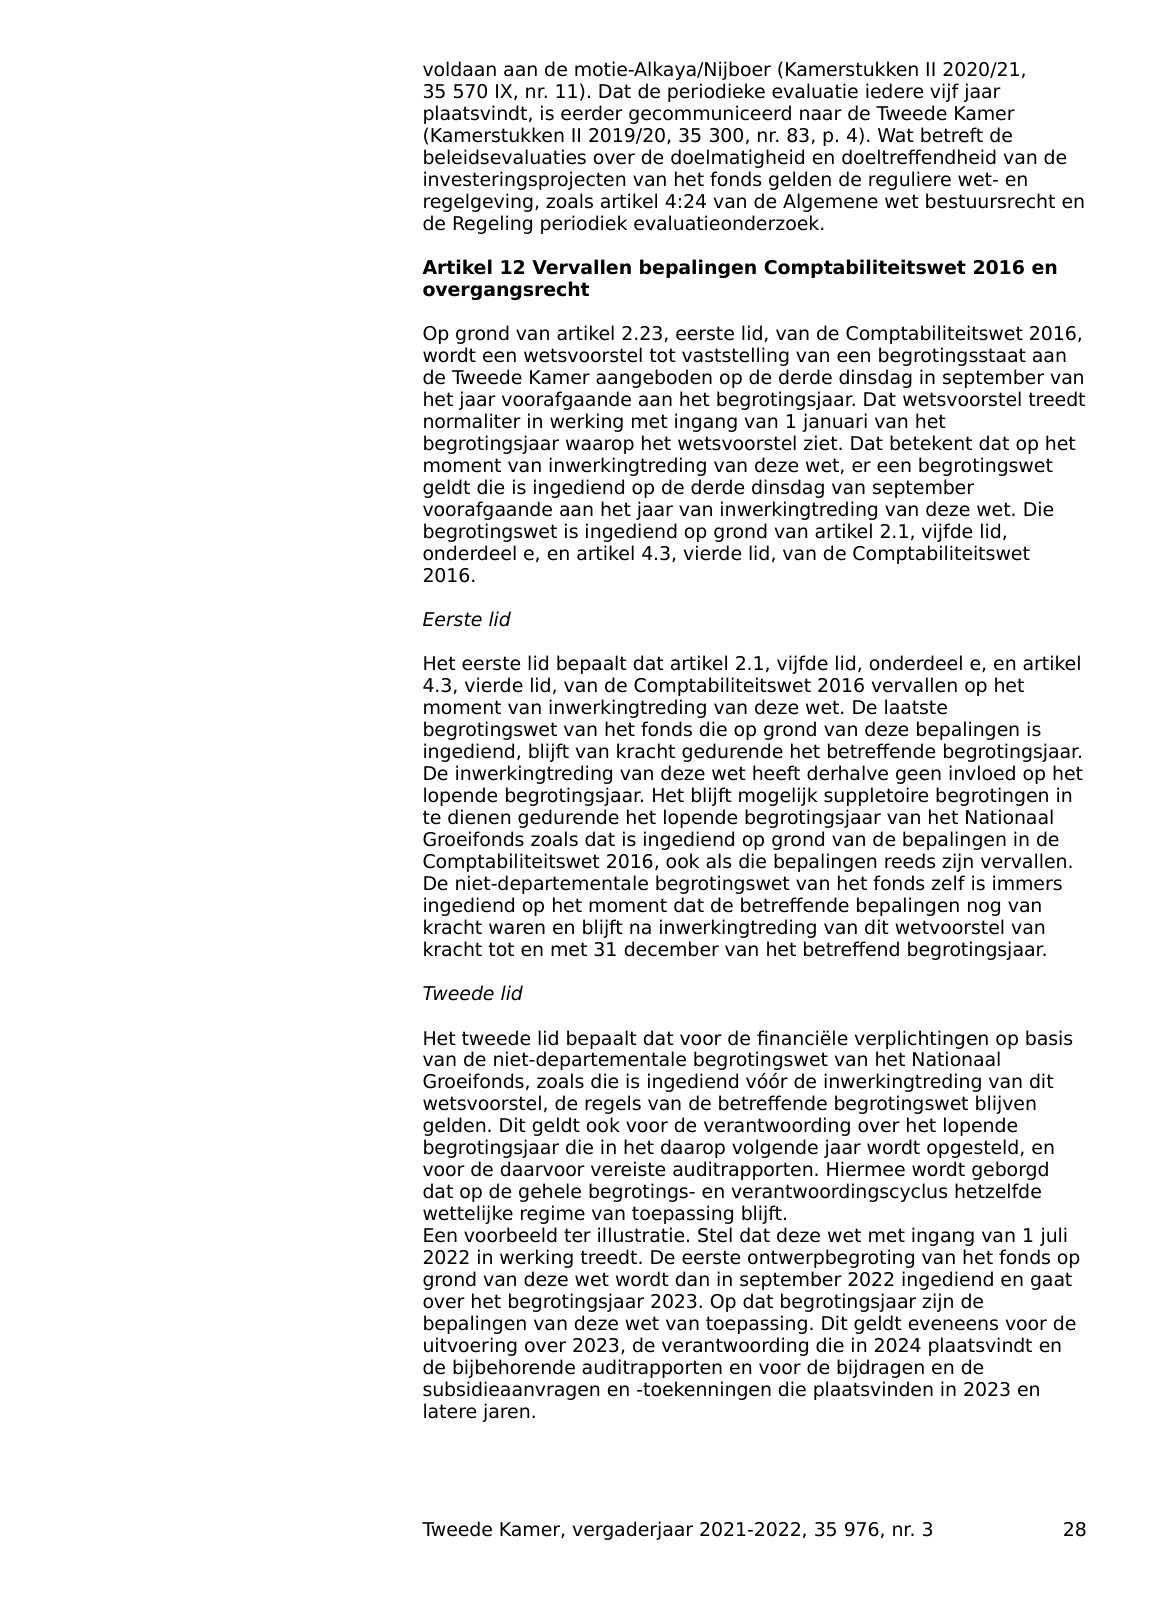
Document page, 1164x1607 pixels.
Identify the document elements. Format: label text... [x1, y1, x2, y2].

text voldaan aan de motie-Alkaya/Nijboer (Kamerstukken II 2020/21, 35 570 IX, nr. 11). Dat de periodieke evaluatie iedere vijf jaar plaatsvindt, is eerder gecommuniceerd naar de Tweede Kamer (Kamerstukken II 2019/20, 35 300, nr. 83, p. 4). Wat betreft de beleidsevaluaties over de doelmatigheid en doeltreffendheid van de investeringsprojecten van het fonds gelden de reguliere wet- en regelgeving, zoals artikel 4:24 van de Algemene wet bestuursrecht en de Regeling periodiek evaluatieonderzoek. [422, 59, 1087, 235]
text Een voorbeeld ter illustratie. Stel dat deze wet met ingang van 1 juli 2022 in werking treedt. De eerste ontwerpbegroting van het fonds op grond van deze wet wordt dan in september 2022 ingediend en gaat over het begrotingsjaar 2023. Op dat begrotingsjaar zijn de bepalingen van deze wet van toepassing. Dit geldt eveneens voor de uitvoering over 2023, de verantwoording die in 2024 plaatsvindt en de bijbehorende auditrapporten en voor de bijdragen en de subsidieaanvragen en -toekenningen die plaatsvinden in 2023 en latere jaren. [422, 1225, 1087, 1423]
subtitle Tweede lid [422, 983, 1087, 1005]
text Het eerste lid bepaalt dat artikel 2.1, vijfde lid, onderdeel e, en artikel 4.3, vierde lid, van de Comptabiliteitswet 2016 vervallen op het moment van inwerkingtreding van deze wet. De laatste begrotingswet van het fonds die op grond van deze bepalingen is ingediend, blijft van kracht gedurende het betreffende begrotingsjaar. De inwerkingtreding van deze wet heeft derhalve geen invloed op het lopende begrotingsjaar. Het blijft mogelijk suppletoire begrotingen in te dienen gedurende het lopende begrotingsjaar van het Nationaal Groeifonds zoals dat is ingediend op grond van de bepalingen in de Comptabiliteitswet 2016, ook als die bepalingen reeds zijn vervallen. De niet-departementale begrotingswet van het fonds zelf is immers ingediend op het moment dat de betreffende bepalingen nog van kracht waren en blijft na inwerkingtreding van dit wetvoorstel van kracht tot en met 31 december van het betreffend begrotingsjaar. [422, 653, 1087, 961]
subtitle Artikel 12 Vervallen bepalingen Comptabiliteitswet 2016 en overgangsrecht [422, 257, 1087, 301]
text Het tweede lid bepaalt dat voor de financiële verplichtingen op basis van de niet-departementale begrotingswet van het Nationaal Groeifonds, zoals die is ingediend vóór de inwerkingtreding van dit wetsvoorstel, de regels van de betreffende begrotingswet blijven gelden. Dit geldt ook voor de verantwoording over het lopende begrotingsjaar die in het daarop volgende jaar wordt opgesteld, en voor de daarvoor vereiste auditrapporten. Hiermee wordt geborgd dat op de gehele begrotings- en verantwoordingscyclus hetzelfde wettelijke regime van toepassing blijft. [422, 1027, 1087, 1225]
text Op grond van artikel 2.23, eerste lid, van de Comptabiliteitswet 2016, wordt een wetsvoorstel tot vaststelling van een begrotingsstaat aan de Tweede Kamer aangeboden op de derde dinsdag in september van het jaar voorafgaande aan het begrotingsjaar. Dat wetsvoorstel treedt normaliter in werking met ingang van 1 januari van het begrotingsjaar waarop het wetsvoorstel ziet. Dat betekent dat op het moment van inwerkingtreding van deze wet, er een begrotingswet geldt die is ingediend op de derde dinsdag van september voorafgaande aan het jaar van inwerkingtreding van deze wet. Die begrotingswet is ingediend op grond van artikel 2.1, vijfde lid, onderdeel e, en artikel 4.3, vierde lid, van de Comptabiliteitswet 2016. [422, 323, 1087, 587]
subtitle Eerste lid [422, 609, 1087, 631]
